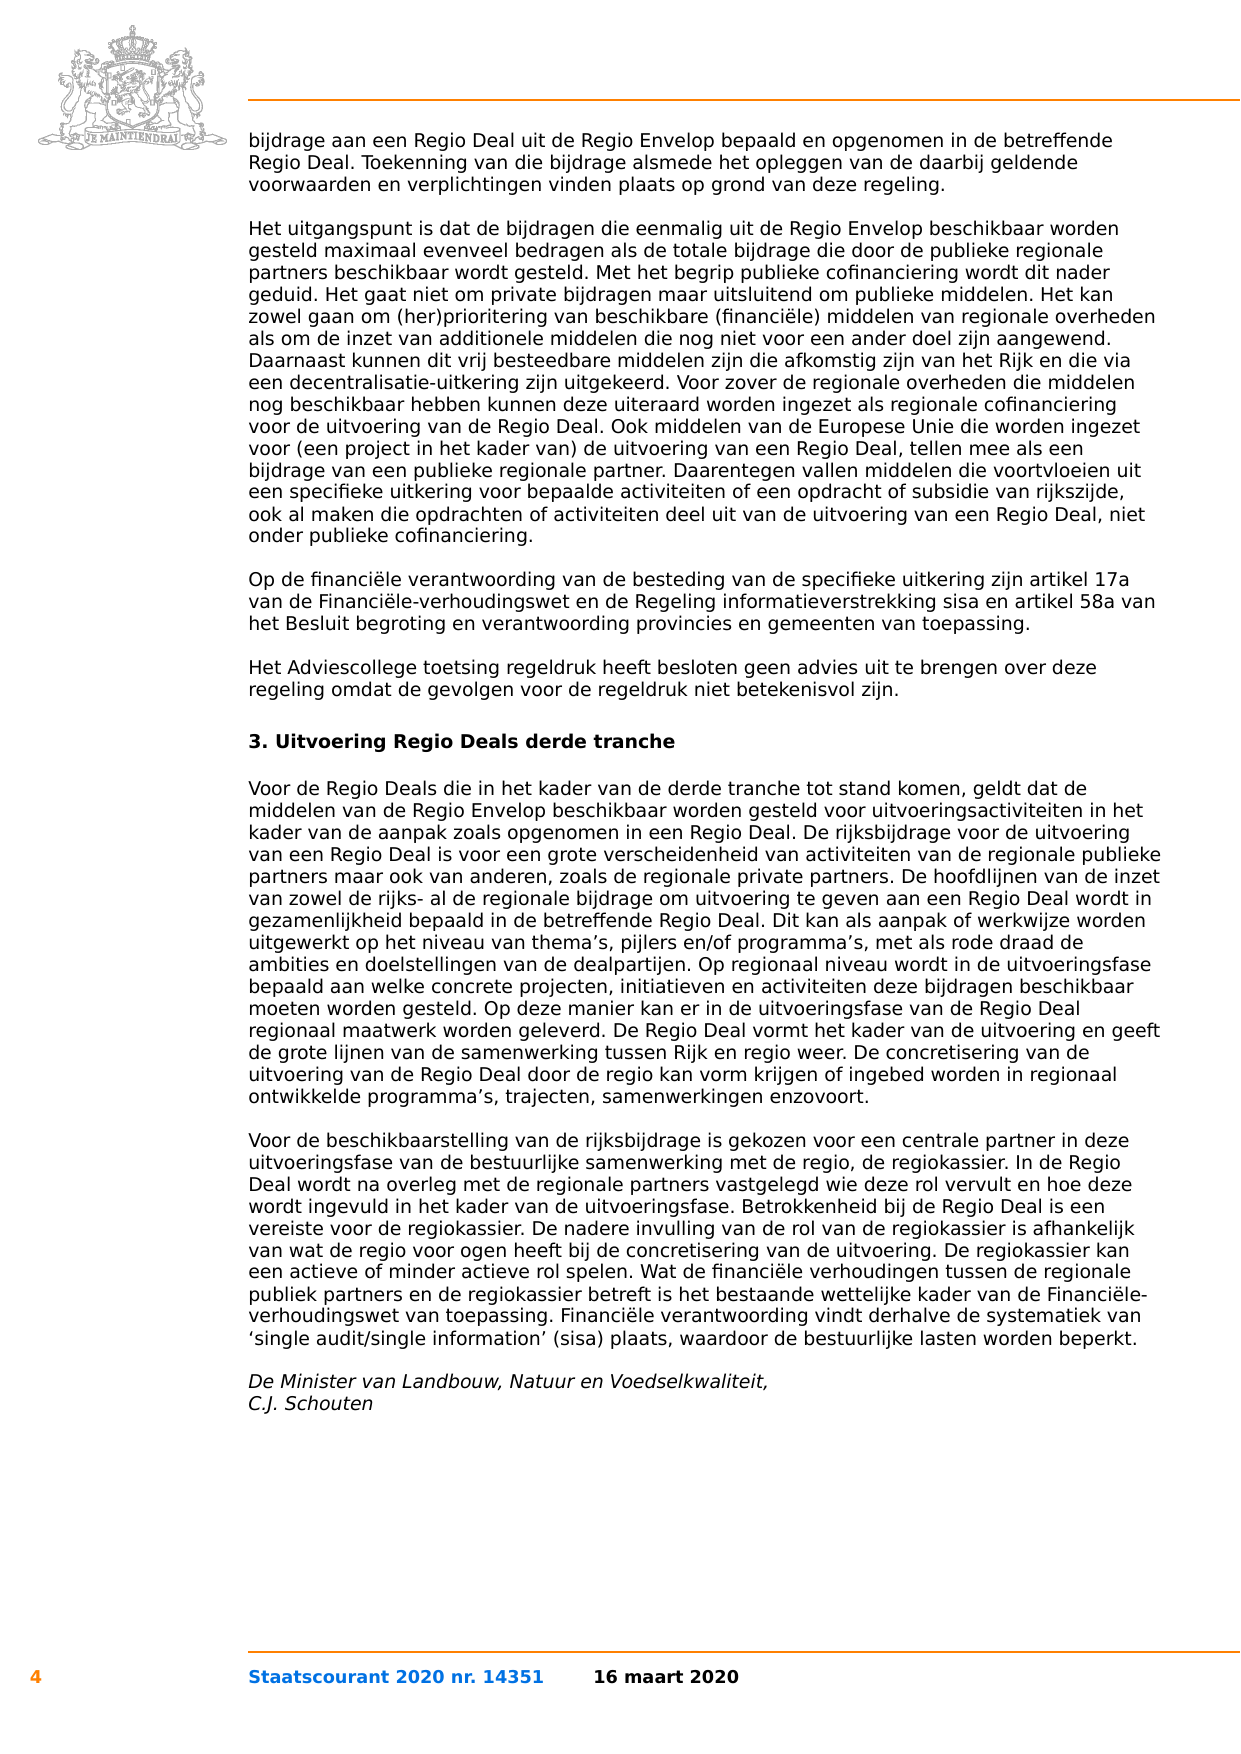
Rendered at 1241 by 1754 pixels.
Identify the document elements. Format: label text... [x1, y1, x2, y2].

text De Minister van Landbouw, Natuur en Voedselkwaliteit, C.J. Schouten [248, 1371, 1163, 1415]
text bijdrage aan een Regio Deal uit de Regio Envelop bepaald en opgenomen in de betreffende Regio Deal. Toekenning van die bijdrage alsmede het opleggen van de daarbij geldende voorwaarden en verplichtingen vinden plaats op grond van deze regeling. [248, 130, 1163, 196]
text Het uitgangspunt is dat de bijdragen die eenmalig uit de Regio Envelop beschikbaar worden gesteld maximaal evenveel bedragen als de totale bijdrage die door de publieke regionale partners beschikbaar wordt gesteld. Met het begrip publieke cofinanciering wordt dit nader geduid. Het gaat niet om private bijdragen maar uitsluitend om publieke middelen. Het kan zowel gaan om (her)prioritering van beschikbare (financiële) middelen van regionale overheden als om de inzet van additionele middelen die nog niet voor een ander doel zijn aangewend. Daarnaast kunnen dit vrij besteedbare middelen zijn die afkomstig zijn van het Rijk en die via een decentralisatie-uitkering zijn uitgekeerd. Voor zover de regionale overheden die middelen nog beschikbaar hebben kunnen deze uiteraard worden ingezet als regionale cofinanciering voor de uitvoering van de Regio Deal. Ook middelen van de Europese Unie die worden ingezet voor (een project in het kader van) de uitvoering van een Regio Deal, tellen mee als een bijdrage van een publieke regionale partner. Daarentegen vallen middelen die voortvloeien uit een specifieke uitkering voor bepaalde activiteiten of een opdracht of subsidie van rijkszijde, ook al maken die opdrachten of activiteiten deel uit van de uitvoering van een Regio Deal, niet onder publieke cofinanciering. [248, 218, 1163, 547]
text Het Adviescollege toetsing regeldruk heeft besloten geen advies uit te brengen over deze regeling omdat de gevolgen voor de regeldruk niet betekenisvol zijn. [248, 657, 1163, 701]
text Voor de Regio Deals die in het kader van de derde tranche tot stand komen, geldt dat de middelen van de Regio Envelop beschikbaar worden gesteld voor uitvoeringsactiviteiten in het kader van de aanpak zoals opgenomen in een Regio Deal. De rijksbijdrage voor de uitvoering van een Regio Deal is voor een grote verscheidenheid van activiteiten van de regionale publieke partners maar ook van anderen, zoals de regionale private partners. De hoofdlijnen van de inzet van zowel de rijks- al de regionale bijdrage om uitvoering te geven aan een Regio Deal wordt in gezamenlijkheid bepaald in de betreffende Regio Deal. Dit kan als aanpak of werkwijze worden uitgewerkt op het niveau van thema’s, pijlers en/of programma’s, met als rode draad de ambities en doelstellingen van de dealpartijen. Op regionaal niveau wordt in de uitvoeringsfase bepaald aan welke concrete projecten, initiatieven en activiteiten deze bijdragen beschikbaar moeten worden gesteld. Op deze manier kan er in de uitvoeringsfase van de Regio Deal regionaal maatwerk worden geleverd. De Regio Deal vormt het kader van de uitvoering en geeft de grote lijnen van de samenwerking tussen Rijk en regio weer. De concretisering van de uitvoering van de Regio Deal door de regio kan vorm krijgen of ingebed worden in regionaal ontwikkelde programma’s, trajecten, samenwerkingen enzovoort. [248, 778, 1163, 1108]
text Voor de beschikbaarstelling van de rijksbijdrage is gekozen voor een centrale partner in deze uitvoeringsfase van de bestuurlijke samenwerking met de regio, de regiokassier. In de Regio Deal wordt na overleg met de regionale partners vastgelegd wie deze rol vervult en hoe deze wordt ingevuld in het kader van de uitvoeringsfase. Betrokkenheid bij de Regio Deal is een vereiste voor de regiokassier. De nadere invulling van de rol van de regiokassier is afhankelijk van wat de regio voor ogen heeft bij de concretisering van de uitvoering. De regiokassier kan een actieve of minder actieve rol spelen. Wat de financiële verhoudingen tussen de regionale publiek partners en de regiokassier betreft is het bestaande wettelijke kader van de Financiële-verhoudingswet van toepassing. Financiële verantwoording vindt derhalve de systematiek van ‘single audit/single information’ (sisa) plaats, waardoor de bestuurlijke lasten worden beperkt. [248, 1129, 1163, 1349]
text Op de financiële verantwoording van de besteding van de specifieke uitkering zijn artikel 17a van de Financiële-verhoudingswet en de Regeling informatieverstrekking sisa en artikel 58a van het Besluit begroting en verantwoording provincies en gemeenten van toepassing. [248, 569, 1163, 635]
subtitle 3. Uitvoering Regio Deals derde tranche [248, 731, 1163, 753]
picture [38, 25, 227, 150]
